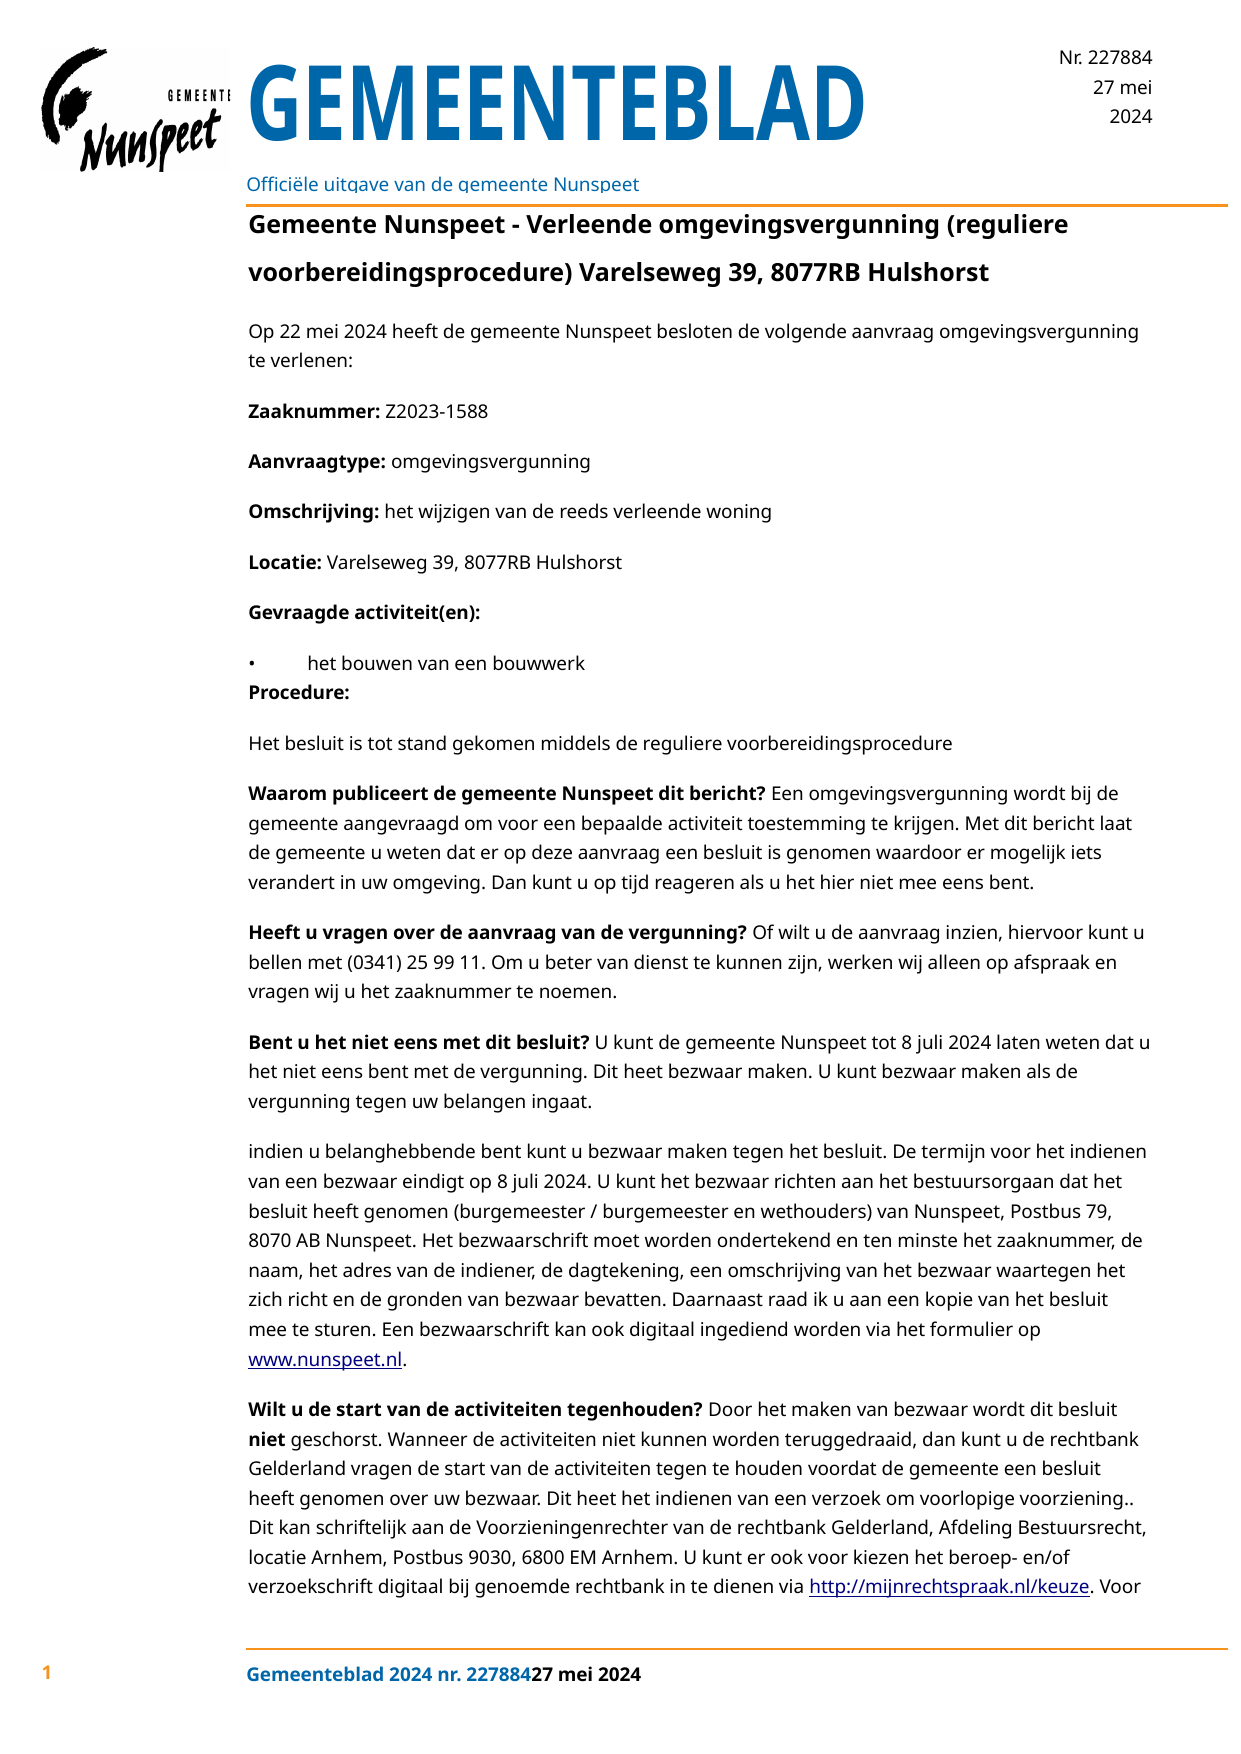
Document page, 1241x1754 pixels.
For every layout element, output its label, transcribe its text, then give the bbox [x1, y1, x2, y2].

text Wilt u de start van de activiteiten tegenhouden? Door het maken van bezwaar wordt dit besluit niet geschorst. Wanneer de activiteiten niet kunnen worden teruggedraaid, dan kunt u de rechtbank Gelderland vragen de start van de activiteiten tegen te houden voordat de gemeente een besluit heeft genomen over uw bezwaar. Dit heet het indienen van een verzoek om voorlopige voorziening.. Dit kan schriftelijk aan de Voorzieningenrechter van de rechtbank Gelderland, Afdeling Bestuursrecht, locatie Arnhem, Postbus 9030, 6800 EM Arnhem. U kunt er ook voor kiezen het beroep- en/of verzoekschrift digitaal bij genoemde rechtbank in te dienen via http://mijnrechtspraak.nl/keuze. Voor [248, 1396, 1152, 1599]
text Gemeente Nunspeet - Verleende omgevingsvergunning (reguliere voorbereidingsprocedure) Varelseweg 39, 8077RB Hulshorst [248, 207, 1152, 288]
text Omschrijving: het wijzigen van de reeds verleende woning [248, 499, 1152, 524]
text Waarom publiceert de gemeente Nunspeet dit bericht? Een omgevingsvergunning wordt bij de gemeente aangevraagd om voor een bepaalde activiteit toestemming te krijgen. Met dit bericht laat de gemeente u weten dat er op deze aanvraag een besluit is genomen waardoor er mogelijk iets verandert in uw omgeving. Dan kunt u op tijd reageren als u het hier niet mee eens bent. [248, 780, 1152, 895]
text Aanvraagtype: omgevingsvergunning [248, 448, 1152, 474]
text Op 22 mei 2024 heeft de gemeente Nunspeet besloten de volgende aanvraag omgevingsvergunning te verlenen: [248, 318, 1152, 373]
text Heeft u vragen over de aanvraag van de vergunning? Of wilt u de aanvraag inzien, hiervoor kunt u bellen met (0341) 25 99 11. Om u beter van dienst te kunnen zijn, werken wij alleen op afspraak en vragen wij u het zaaknummer te noemen. [248, 919, 1152, 1004]
text indien u belanghebbende bent kunt u bezwaar maken tegen het besluit. De termijn voor het indienen van een bezwaar eindigt op 8 juli 2024. U kunt het bezwaar richten aan het bestuursorgaan dat het besluit heeft genomen (burgemeester / burgemeester en wethouders) van Nunspeet, Postbus 79, 8070 AB Nunspeet. Het bezwaarschrift moet worden ondertekend en ten minste het zaaknummer, de naam, het adres van de indiener, de dagtekening, een omschrijving van het bezwaar waartegen het zich richt en de gronden van bezwaar bevatten. Daarnaast raad ik u aan een kopie van het besluit mee te sturen. Een bezwaarschrift kan ook digitaal ingediend worden via het formulier op www.nunspeet.nl. [248, 1139, 1152, 1372]
text Procedure: [248, 679, 1152, 705]
list het bouwen van een bouwwerk [248, 650, 1152, 676]
text Locatie: Varelseweg 39, 8077RB Hulshorst [248, 549, 1152, 575]
text Het besluit is tot stand gekomen middels de reguliere voorbereidingsprocedure [248, 730, 1152, 756]
text Zaaknummer: Z2023-1588 [248, 398, 1152, 424]
text Bent u het niet eens met dit besluit? U kunt de gemeente Nunspeet tot 8 juli 2024 laten weten dat u het niet eens bent met de vergunning. Dit heet bezwaar maken. U kunt bezwaar maken als de vergunning tegen uw belangen ingaat. [248, 1029, 1152, 1114]
picture [41, 47, 231, 172]
text Gevraagde activiteit(en): [248, 599, 1152, 625]
